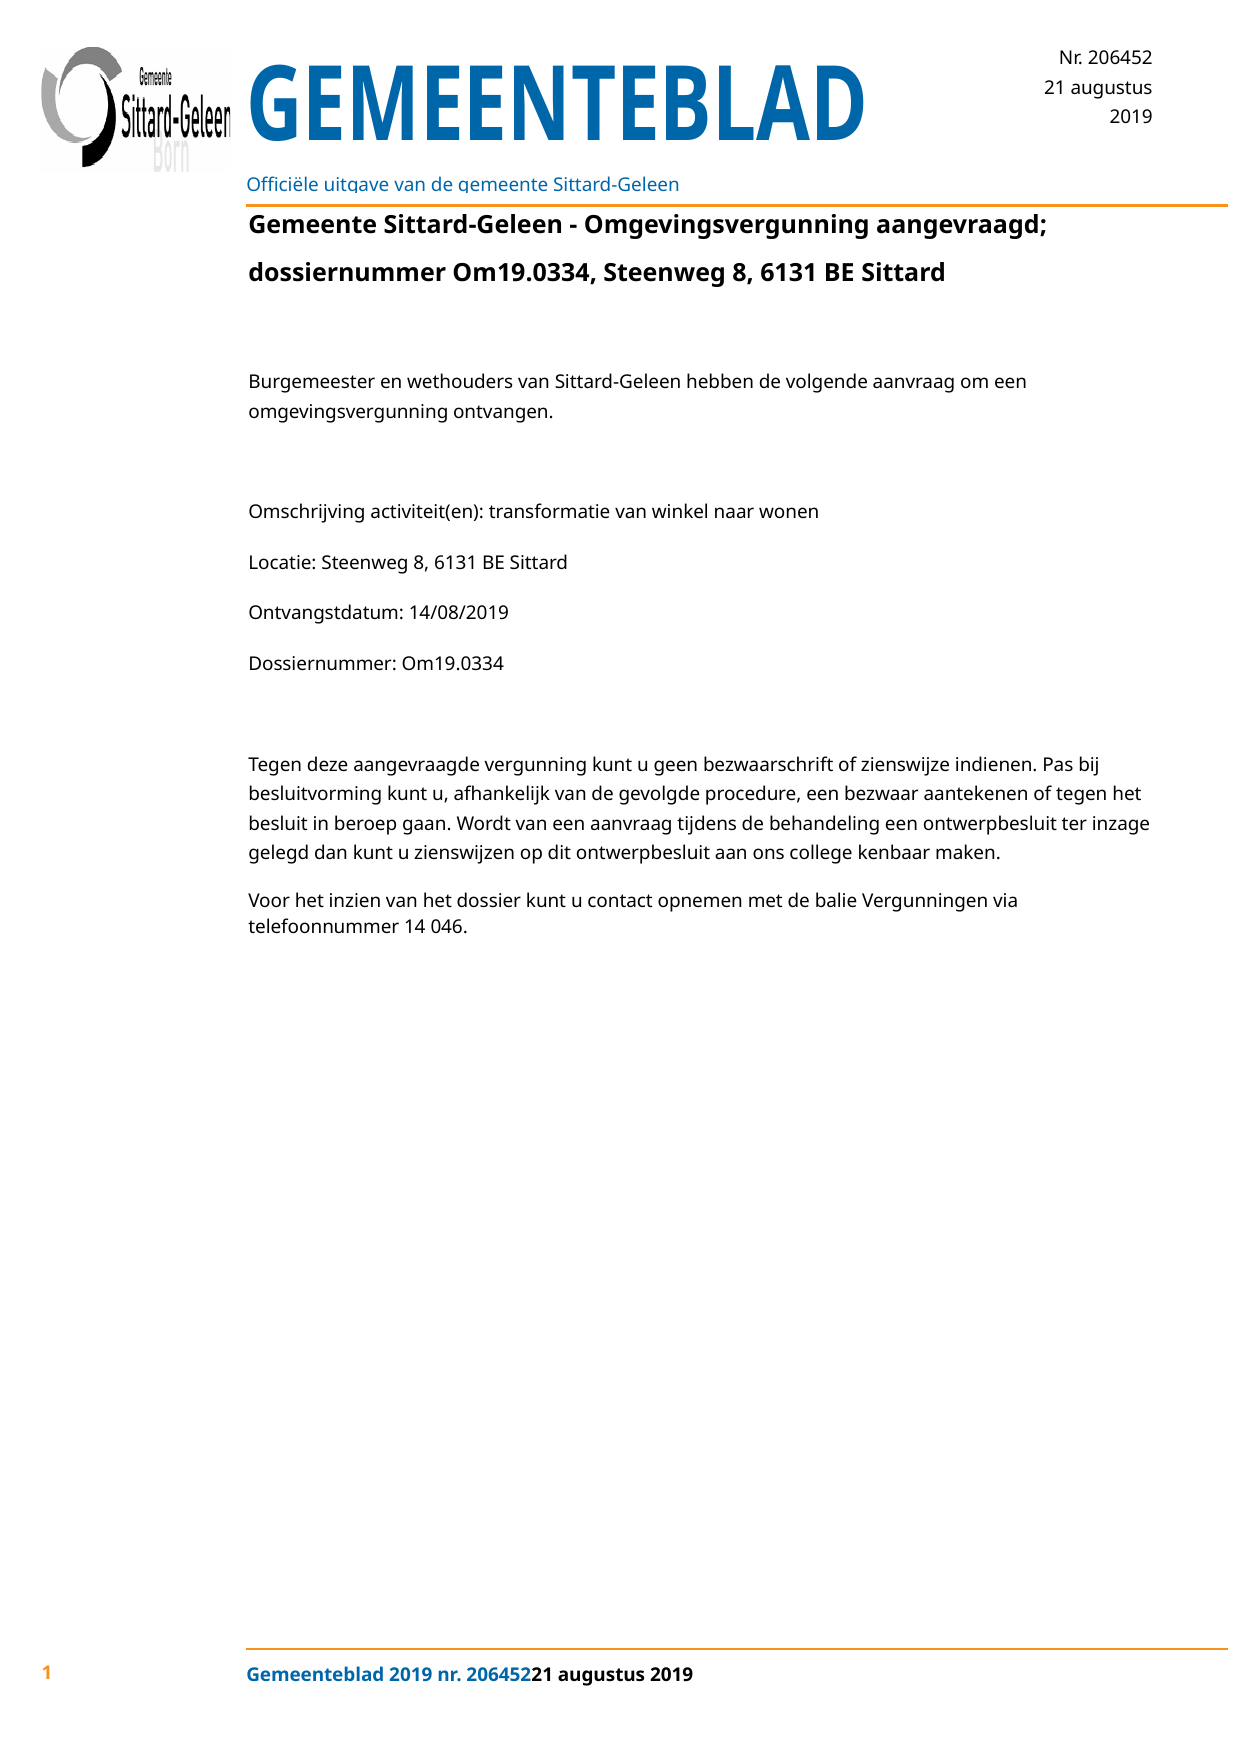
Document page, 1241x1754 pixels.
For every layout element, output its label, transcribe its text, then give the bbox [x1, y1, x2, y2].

text Tegen deze aangevraagde vergunning kunt u geen bezwaarschrift of zienswijze indienen. Pas bij besluitvorming kunt u, afhankelijk van de gevolgde procedure, een bezwaar aantekenen of tegen het besluit in beroep gaan. Wordt van een aanvraag tijdens de behandeling een ontwerpbesluit ter inzage gelegd dan kunt u zienswijzen op dit ontwerpbesluit aan ons college kenbaar maken. [248, 751, 1152, 865]
text Voor het inzien van het dossier kunt u contact opnemen met de balie Vergunningen via telefoonnummer 14 046. [248, 887, 1152, 939]
text Locatie: Steenweg 8, 6131 BE Sittard [248, 549, 1152, 575]
text Omschrijving activiteit(en): transformatie van winkel naar wonen [248, 499, 1152, 524]
text Burgemeester en wethouders van Sittard-Geleen hebben de volgende aanvraag om een omgevingsvergunning ontvangen. [248, 368, 1152, 424]
text Ontvangstdatum: 14/08/2019 [248, 599, 1152, 625]
text Dossiernummer: Om19.0334 [248, 650, 1152, 676]
picture [41, 47, 231, 172]
text Gemeente Sittard-Geleen - Omgevingsvergunning aangevraagd; dossiernummer Om19.0334, Steenweg 8, 6131 BE Sittard [248, 207, 1152, 288]
